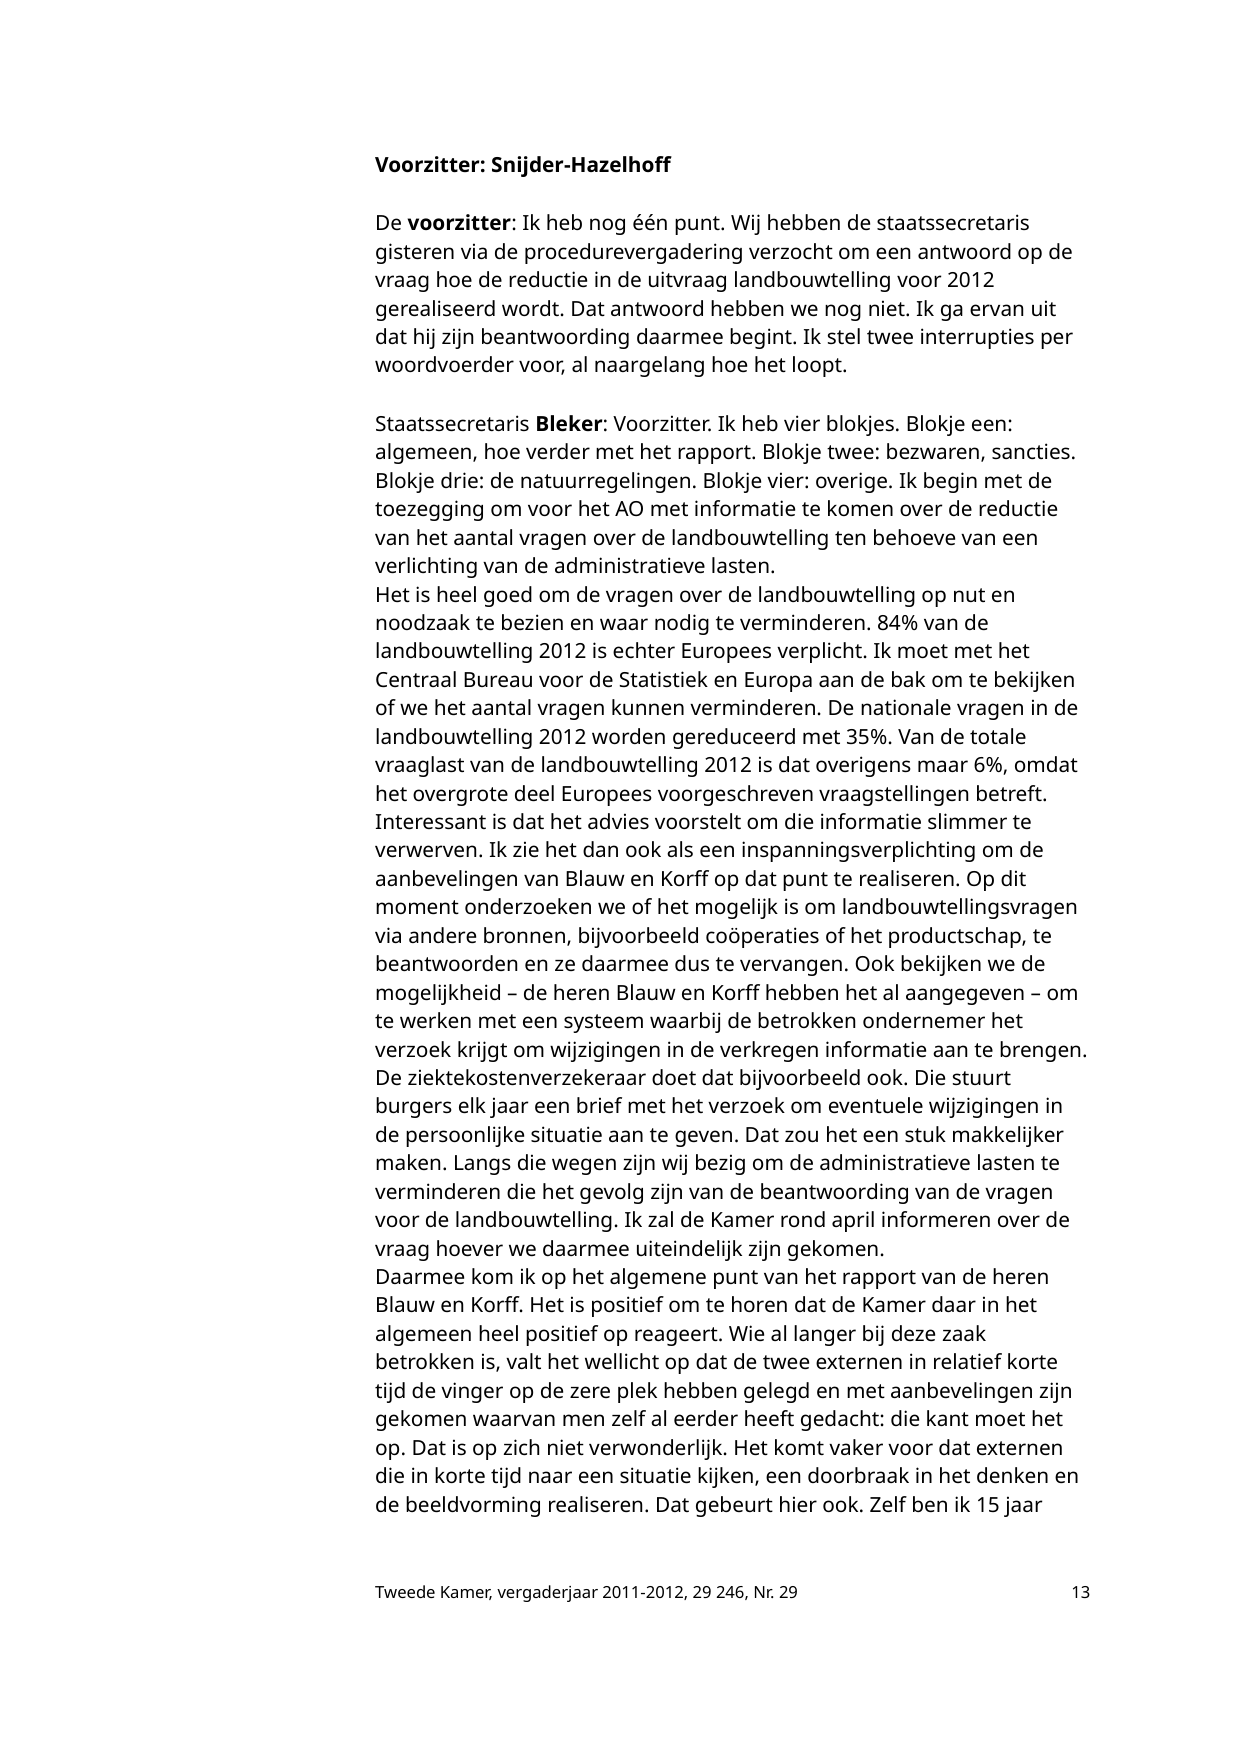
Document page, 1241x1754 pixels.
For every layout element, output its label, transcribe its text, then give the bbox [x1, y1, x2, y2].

text Voorzitter: Snijder-Hazelhoff [375, 150, 1090, 178]
text De voorzitter: Ik heb nog één punt. Wij hebben de staatssecretaris gisteren via de procedurevergadering verzocht om een antwoord op de vraag hoe de reductie in de uitvraag landbouwtelling voor 2012 gerealiseerd wordt. Dat antwoord hebben we nog niet. Ik ga ervan uit dat hij zijn beantwoording daarmee begint. Ik stel twee interrupties per woordvoerder voor, al naargelang hoe het loopt. [375, 208, 1090, 379]
text Staatssecretaris Bleker: Voorzitter. Ik heb vier blokjes. Blokje een: algemeen, hoe verder met het rapport. Blokje twee: bezwaren, sancties. Blokje drie: de natuurregelingen. Blokje vier: overige. Ik begin met de toezegging om voor het AO met informatie te komen over de reductie van het aantal vragen over de landbouwtelling ten behoeve van een verlichting van de administratieve lasten. [375, 409, 1090, 580]
text Daarmee kom ik op het algemene punt van het rapport van de heren Blauw en Korff. Het is positief om te horen dat de Kamer daar in het algemeen heel positief op reageert. Wie al langer bij deze zaak betrokken is, valt het wellicht op dat de twee externen in relatief korte tijd de vinger op de zere plek hebben gelegd en met aanbevelingen zijn gekomen waarvan men zelf al eerder heeft gedacht: die kant moet het op. Dat is op zich niet verwonderlijk. Het komt vaker voor dat externen die in korte tijd naar een situatie kijken, een doorbraak in het denken en de beeldvorming realiseren. Dat gebeurt hier ook. Zelf ben ik 15 jaar [375, 1262, 1090, 1518]
text Het is heel goed om de vragen over de landbouwtelling op nut en noodzaak te bezien en waar nodig te verminderen. 84% van de landbouwtelling 2012 is echter Europees verplicht. Ik moet met het Centraal Bureau voor de Statistiek en Europa aan de bak om te bekijken of we het aantal vragen kunnen verminderen. De nationale vragen in de landbouwtelling 2012 worden gereduceerd met 35%. Van de totale vraaglast van de landbouwtelling 2012 is dat overigens maar 6%, omdat het overgrote deel Europees voorgeschreven vraagstellingen betreft. Interessant is dat het advies voorstelt om die informatie slimmer te verwerven. Ik zie het dan ook als een inspanningsverplichting om de aanbevelingen van Blauw en Korff op dat punt te realiseren. Op dit moment onderzoeken we of het mogelijk is om landbouwtellingsvragen via andere bronnen, bijvoorbeeld coöperaties of het productschap, te beantwoorden en ze daarmee dus te vervangen. Ook bekijken we de mogelijkheid – de heren Blauw en Korff hebben het al aangegeven – om te werken met een systeem waarbij de betrokken ondernemer het verzoek krijgt om wijzigingen in de verkregen informatie aan te brengen. De ziektekostenverzekeraar doet dat bijvoorbeeld ook. Die stuurt burgers elk jaar een brief met het verzoek om eventuele wijzigingen in de persoonlijke situatie aan te geven. Dat zou het een stuk makkelijker maken. Langs die wegen zijn wij bezig om de administratieve lasten te verminderen die het gevolg zijn van de beantwoording van de vragen voor de landbouwtelling. Ik zal de Kamer rond april informeren over de vraag hoever we daarmee uiteindelijk zijn gekomen. [375, 580, 1090, 1262]
